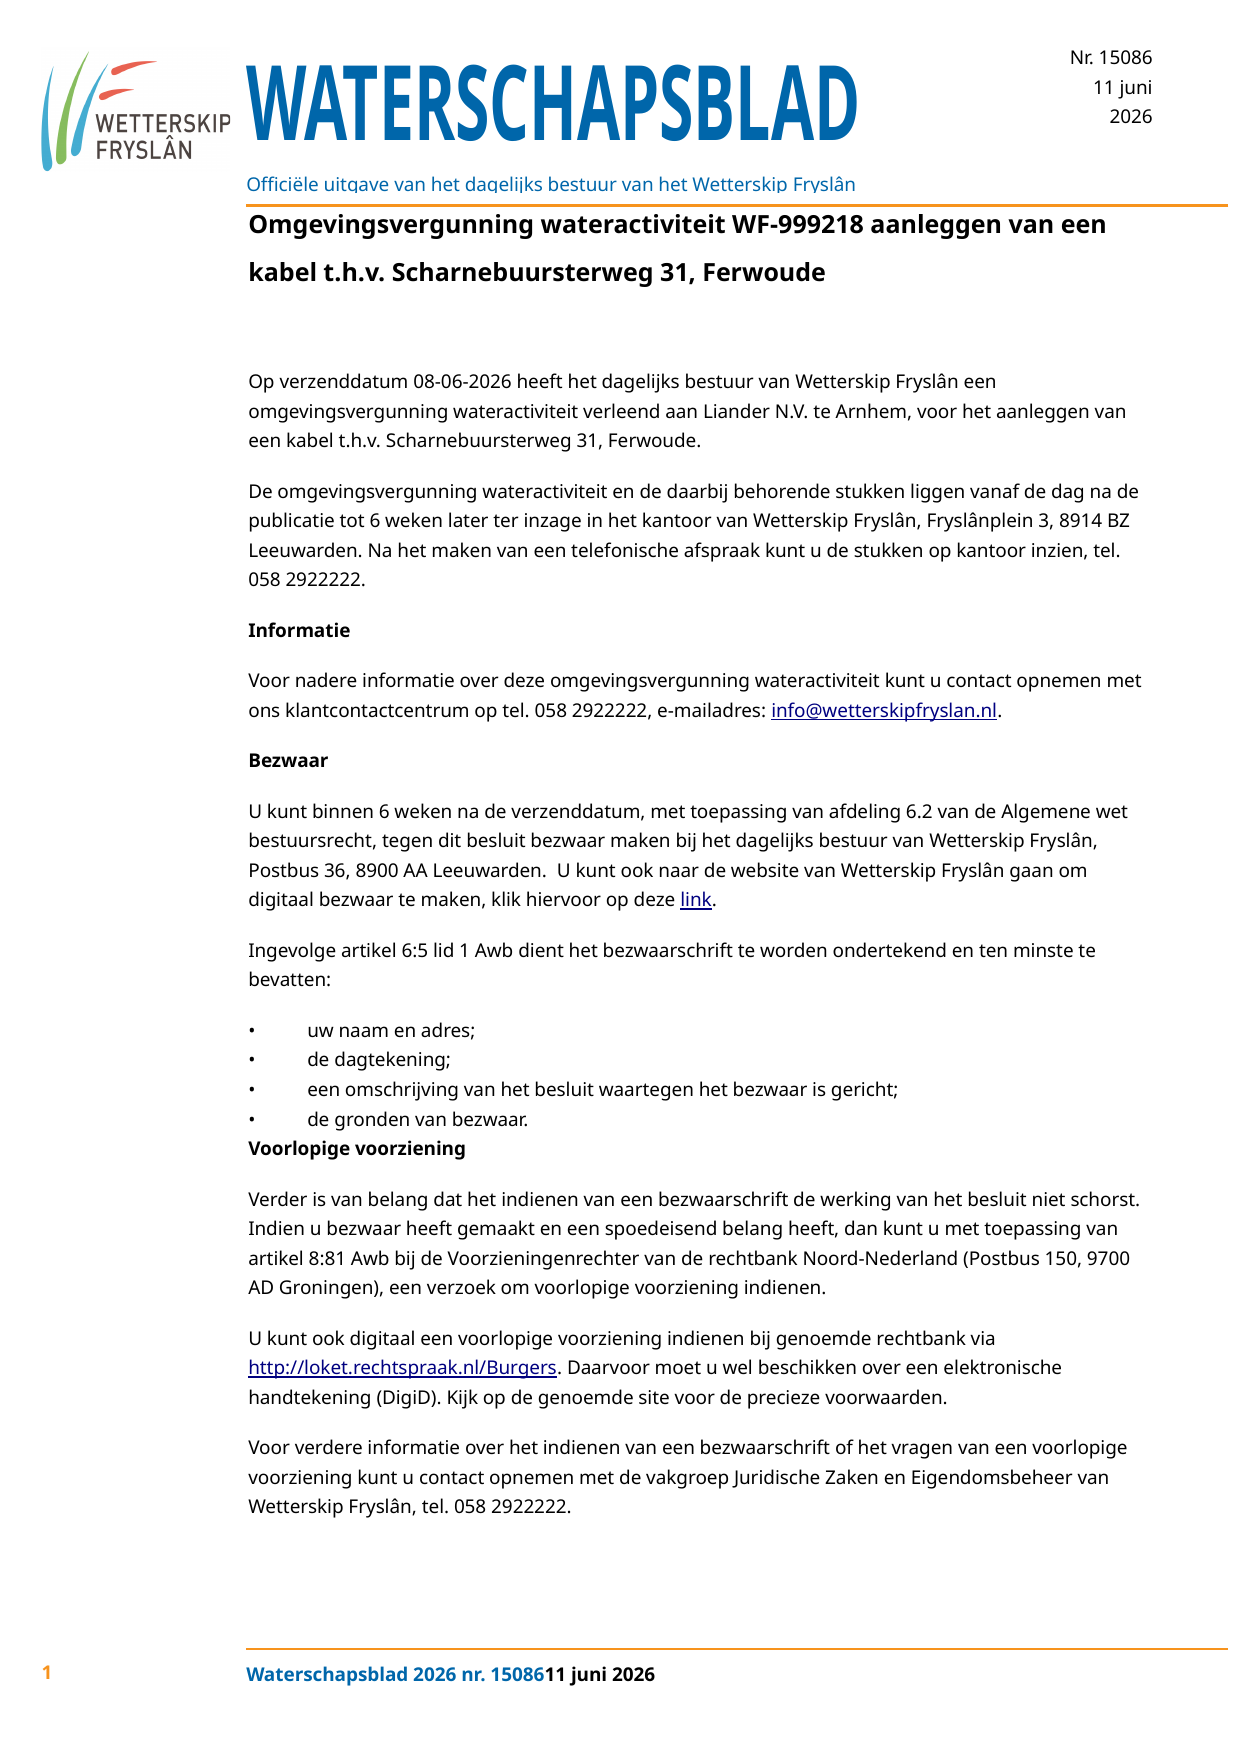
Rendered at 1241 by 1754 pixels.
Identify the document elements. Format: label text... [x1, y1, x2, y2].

text U kunt ook digitaal een voorlopige voorziening indienen bij genoemde rechtbank via http://loket.rechtspraak.nl/Burgers. Daarvoor moet u wel beschikken over een elektronische handtekening (DigiD). Kijk op de genoemde site voor de precieze voorwaarden. [248, 1325, 1152, 1410]
text De omgevingsvergunning wateractiviteit en de daarbij behorende stukken liggen vanaf de dag na de publicatie tot 6 weken later ter inzage in het kantoor van Wetterskip Fryslân, Fryslânplein 3, 8914 BZ Leeuwarden. Na het maken van een telefonische afspraak kunt u de stukken op kantoor inzien, tel. 058 2922222. [248, 478, 1152, 592]
list de gronden van bezwaar. [248, 1106, 1152, 1132]
text Ingevolge artikel 6:5 lid 1 Awb dient het bezwaarschrift te worden ondertekend en ten minste te bevatten: [248, 937, 1152, 992]
text U kunt binnen 6 weken na de verzenddatum, met toepassing van afdeling 6.2 van de Algemene wet bestuursrecht, tegen dit besluit bezwaar maken bij het dagelijks bestuur van Wetterskip Fryslân, Postbus 36, 8900 AA Leeuwarden. U kunt ook naar de website van Wetterskip Fryslân gaan om digitaal bezwaar te maken, klik hiervoor op deze link. [248, 798, 1152, 912]
picture [41, 47, 231, 172]
text Bezwaar [248, 747, 1152, 773]
text Informatie [248, 617, 1152, 643]
list uw naam en adres; [248, 1017, 1152, 1043]
text Omgevingsvergunning wateractiviteit WF-999218 aanleggen van een kabel t.h.v. Scharnebuursterweg 31, Ferwoude [248, 207, 1152, 288]
text Voor verdere informatie over het indienen van een bezwaarschrift of het vragen van een voorlopige voorziening kunt u contact opnemen met de vakgroep Juridische Zaken en Eigendomsbeheer van Wetterskip Fryslân, tel. 058 2922222. [248, 1434, 1152, 1519]
text Voor nadere informatie over deze omgevingsvergunning wateractiviteit kunt u contact opnemen met ons klantcontactcentrum op tel. 058 2922222, e-mailadres: info@wetterskipfryslan.nl. [248, 667, 1152, 723]
text Voorlopige voorziening [248, 1135, 1152, 1161]
text Op verzenddatum 08-06-2026 heeft het dagelijks bestuur van Wetterskip Fryslân een omgevingsvergunning wateractiviteit verleend aan Liander N.V. te Arnhem, voor het aanleggen van een kabel t.h.v. Scharnebuursterweg 31, Ferwoude. [248, 368, 1152, 453]
text Verder is van belang dat het indienen van een bezwaarschrift de werking van het besluit niet schorst. Indien u bezwaar heeft gemaakt en een spoedeisend belang heeft, dan kunt u met toepassing van artikel 8:81 Awb bij de Voorzieningenrechter van de rechtbank Noord-Nederland (Postbus 150, 9700 AD Groningen), een verzoek om voorlopige voorziening indienen. [248, 1186, 1152, 1300]
list de dagtekening; [248, 1047, 1152, 1072]
list een omschrijving van het besluit waartegen het bezwaar is gericht; [248, 1076, 1152, 1102]
